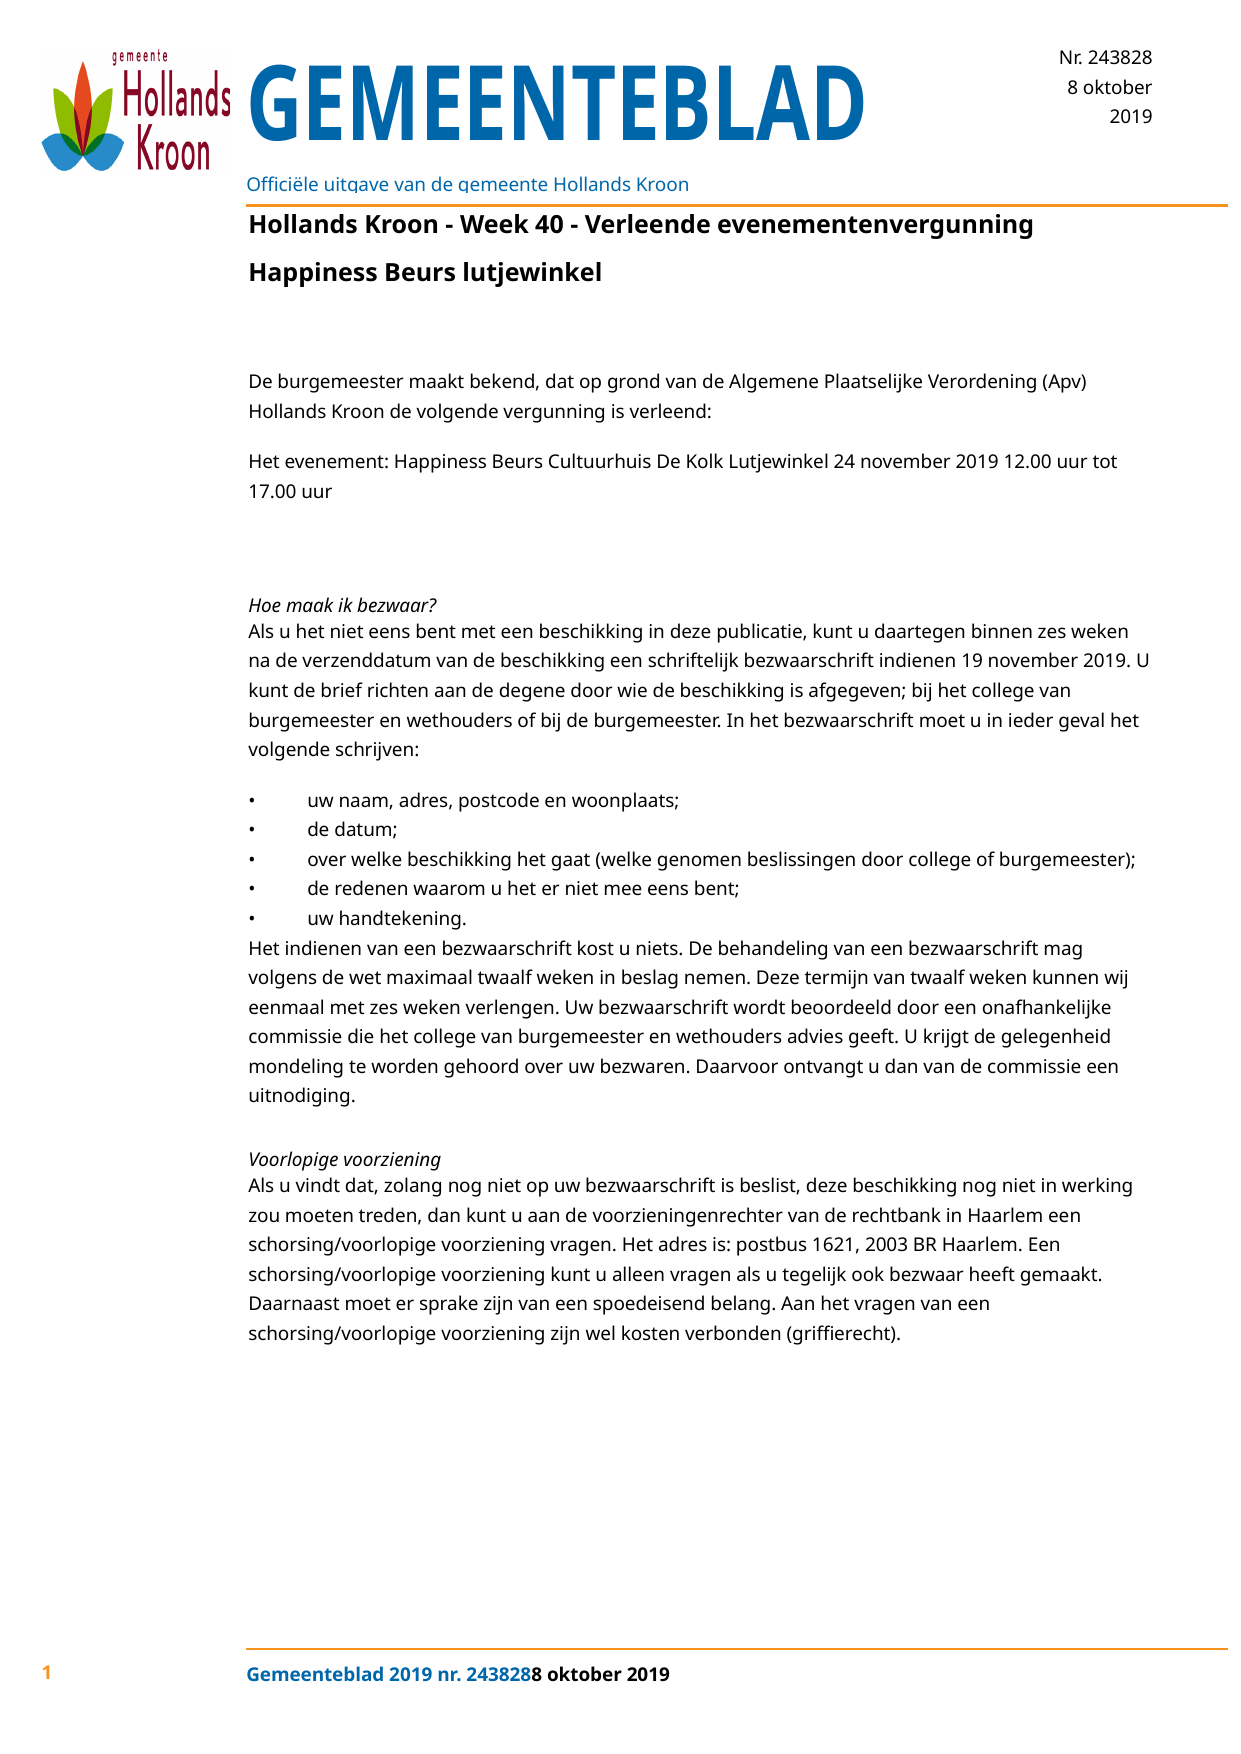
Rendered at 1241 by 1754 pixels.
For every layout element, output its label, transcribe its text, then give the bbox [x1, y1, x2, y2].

text Als u het niet eens bent met een beschikking in deze publicatie, kunt u daartegen binnen zes weken na de verzenddatum van de beschikking een schriftelijk bezwaarschrift indienen 19 november 2019. U kunt de brief richten aan de degene door wie de beschikking is afgegeven; bij het college van burgemeester en wethouders of bij de burgemeester. In het bezwaarschrift moet u in ieder geval het volgende schrijven: [248, 618, 1152, 762]
text Hoe maak ik bezwaar? [248, 592, 1152, 618]
text Als u vindt dat, zolang nog niet op uw bezwaarschrift is beslist, deze beschikking nog niet in werking zou moeten treden, dan kunt u aan de voorzieningenrechter van de rechtbank in Haarlem een schorsing/voorlopige voorziening vragen. Het adres is: postbus 1621, 2003 BR Haarlem. Een schorsing/voorlopige voorziening kunt u alleen vragen als u tegelijk ook bezwaar heeft gemaakt. Daarnaast moet er sprake zijn van een spoedeisend belang. Aan het vragen van een schorsing/voorlopige voorziening zijn wel kosten verbonden (griffierecht). [248, 1172, 1152, 1346]
list over welke beschikking het gaat (welke genomen beslissingen door college of burgemeester); [248, 846, 1152, 872]
text De burgemeester maakt bekend, dat op grond van de Algemene Plaatselijke Verordening (Apv) Hollands Kroon de volgende vergunning is verleend: [248, 368, 1152, 424]
list uw handtekening. [248, 905, 1152, 931]
picture [41, 47, 231, 172]
text Het indienen van een bezwaarschrift kost u niets. De behandeling van een bezwaarschrift mag volgens de wet maximaal twaalf weken in beslag nemen. Deze termijn van twaalf weken kunnen wij eenmaal met zes weken verlengen. Uw bezwaarschrift wordt beoordeeld door een onafhankelijke commissie die het college van burgemeester en wethouders advies geeft. U krijgt de gelegenheid mondeling te worden gehoord over uw bezwaren. Daarvoor ontvangt u dan van de commissie een uitnodiging. [248, 935, 1152, 1108]
text Hollands Kroon - Week 40 - Verleende evenementenvergunning Happiness Beurs lutjewinkel [248, 207, 1152, 288]
text Het evenement: Happiness Beurs Cultuurhuis De Kolk Lutjewinkel 24 november 2019 12.00 uur tot 17.00 uur [248, 448, 1152, 504]
text Voorlopige voorziening [248, 1147, 1152, 1172]
list de redenen waarom u het er niet mee eens bent; [248, 876, 1152, 901]
list uw naam, adres, postcode en woonplaats; [248, 787, 1152, 812]
list de datum; [248, 816, 1152, 842]
